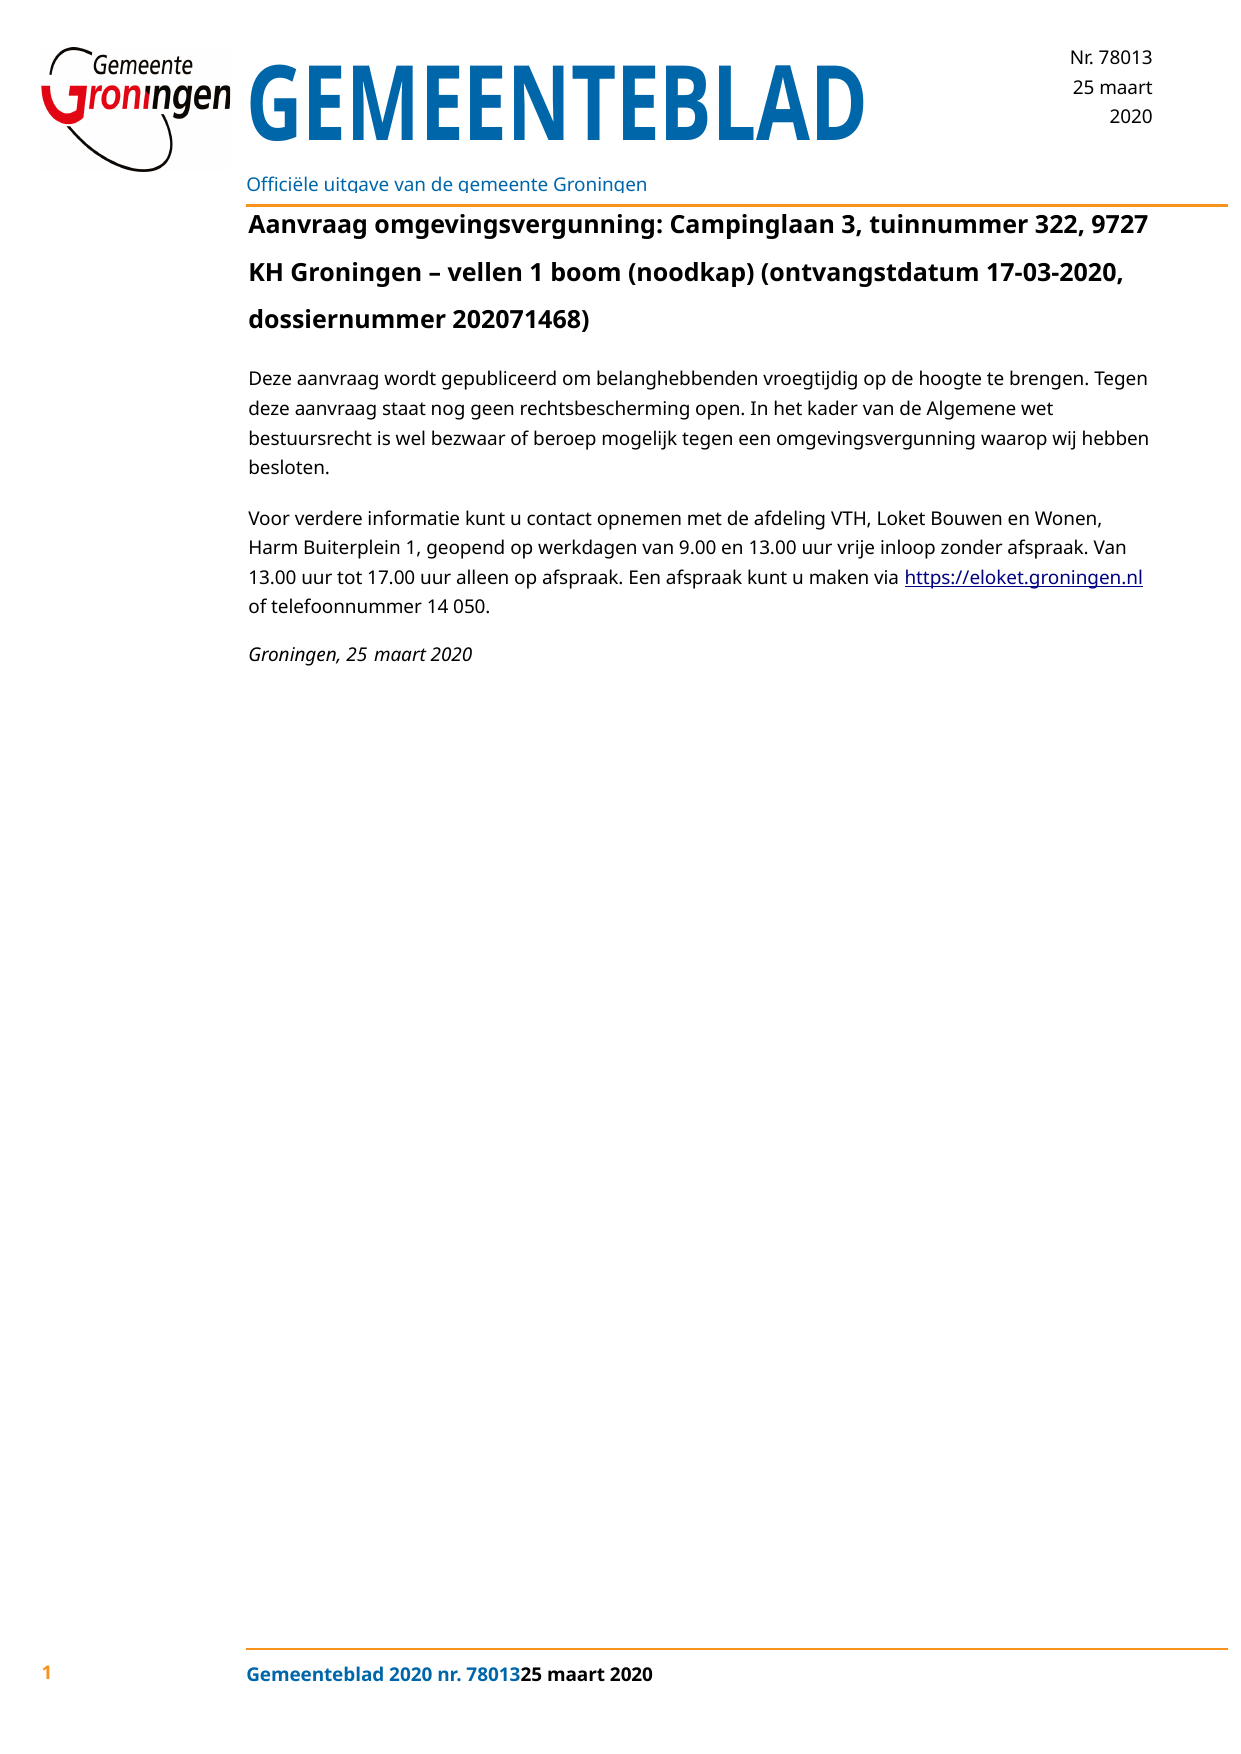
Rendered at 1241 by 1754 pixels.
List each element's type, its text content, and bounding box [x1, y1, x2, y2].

text Deze aanvraag wordt gepubliceerd om belanghebbenden vroegtijdig op de hoogte te brengen. Tegen deze aanvraag staat nog geen rechtsbescherming open. In het kader van de Algemene wet bestuursrecht is wel bezwaar of beroep mogelijk tegen een omgevingsvergunning waarop wij hebben besloten. [248, 366, 1152, 480]
text Voor verdere informatie kunt u contact opnemen met de afdeling VTH, Loket Bouwen en Wonen, Harm Buiterplein 1, geopend op werkdagen van 9.00 en 13.00 uur vrije inloop zonder afspraak. Van 13.00 uur tot 17.00 uur alleen op afspraak. Een afspraak kunt u maken via https://eloket.groningen.nl of telefoonnummer 14 050. [248, 505, 1152, 619]
text Aanvraag omgevingsvergunning: Campinglaan 3, tuinnummer 322, 9727 KH Groningen – vellen 1 boom (noodkap) (ontvangstdatum 17-03-2020, dossiernummer 202071468) [248, 207, 1152, 336]
text Groningen, 25 maart 2020 [248, 641, 1152, 667]
picture [41, 47, 231, 172]
